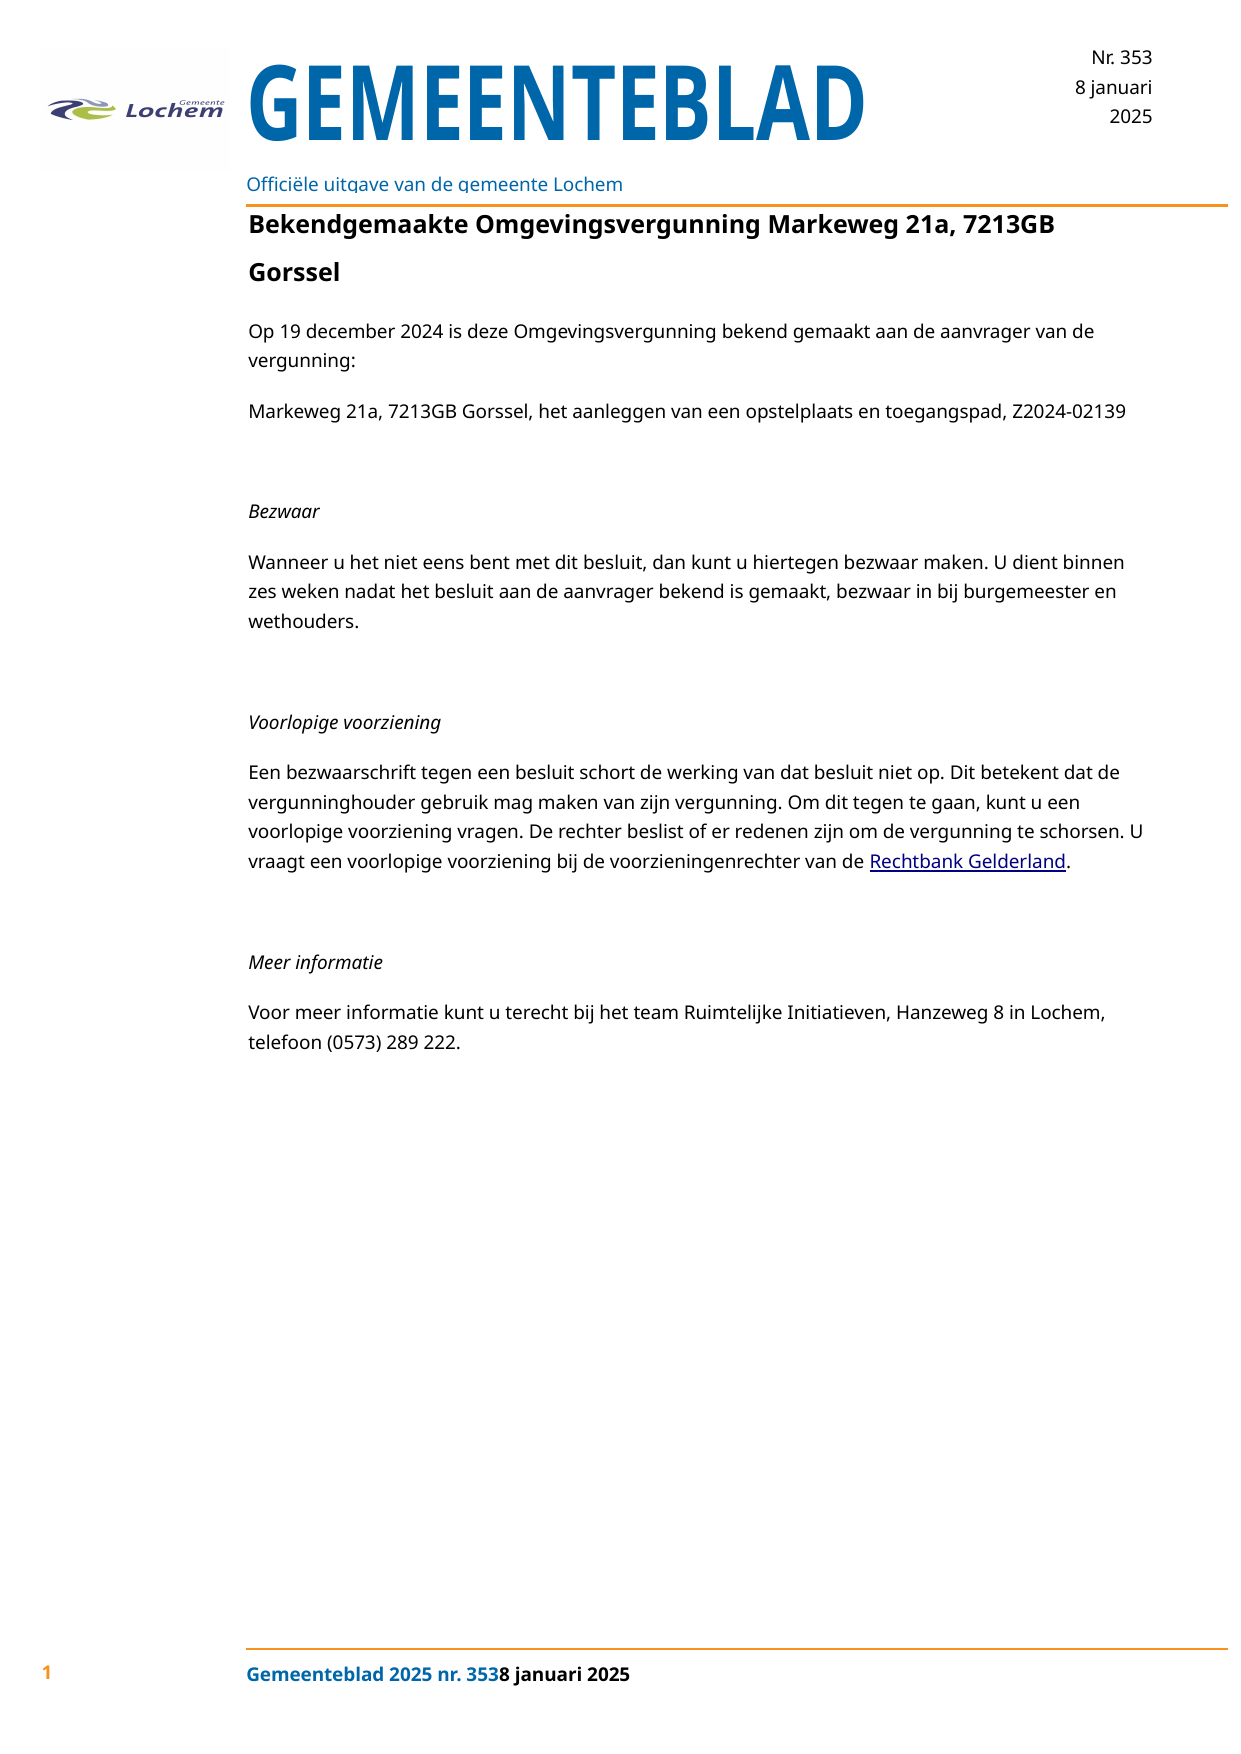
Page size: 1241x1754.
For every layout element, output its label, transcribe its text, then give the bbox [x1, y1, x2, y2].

text Voorlopige voorziening [248, 709, 1152, 735]
text Voor meer informatie kunt u terecht bij het team Ruimtelijke Initiatieven, Hanzeweg 8 in Lochem, telefoon (0573) 289 222. [248, 999, 1152, 1055]
text Bekendgemaakte Omgevingsvergunning Markeweg 21a, 7213GB Gorssel [248, 207, 1152, 288]
picture [41, 47, 231, 172]
text Wanneer u het niet eens bent met dit besluit, dan kunt u hiertegen bezwaar maken. U dient binnen zes weken nadat het besluit aan de aanvrager bekend is gemaakt, bezwaar in bij burgemeester en wethouders. [248, 549, 1152, 634]
text Bezwaar [248, 499, 1152, 524]
text Meer informatie [248, 949, 1152, 975]
text Een bezwaarschrift tegen een besluit schort de werking van dat besluit niet op. Dit betekent dat de vergunninghouder gebruik mag maken van zijn vergunning. Om dit tegen te gaan, kunt u een voorlopige voorziening vragen. De rechter beslist of er redenen zijn om de vergunning te schorsen. U vraagt een voorlopige voorziening bij de voorzieningenrechter van de Rechtbank Gelderland. [248, 759, 1152, 874]
text Op 19 december 2024 is deze Omgevingsvergunning bekend gemaakt aan de aanvrager van de vergunning: [248, 318, 1152, 373]
text Markeweg 21a, 7213GB Gorssel, het aanleggen van een opstelplaats en toegangspad, Z2024-02139 [248, 398, 1152, 424]
